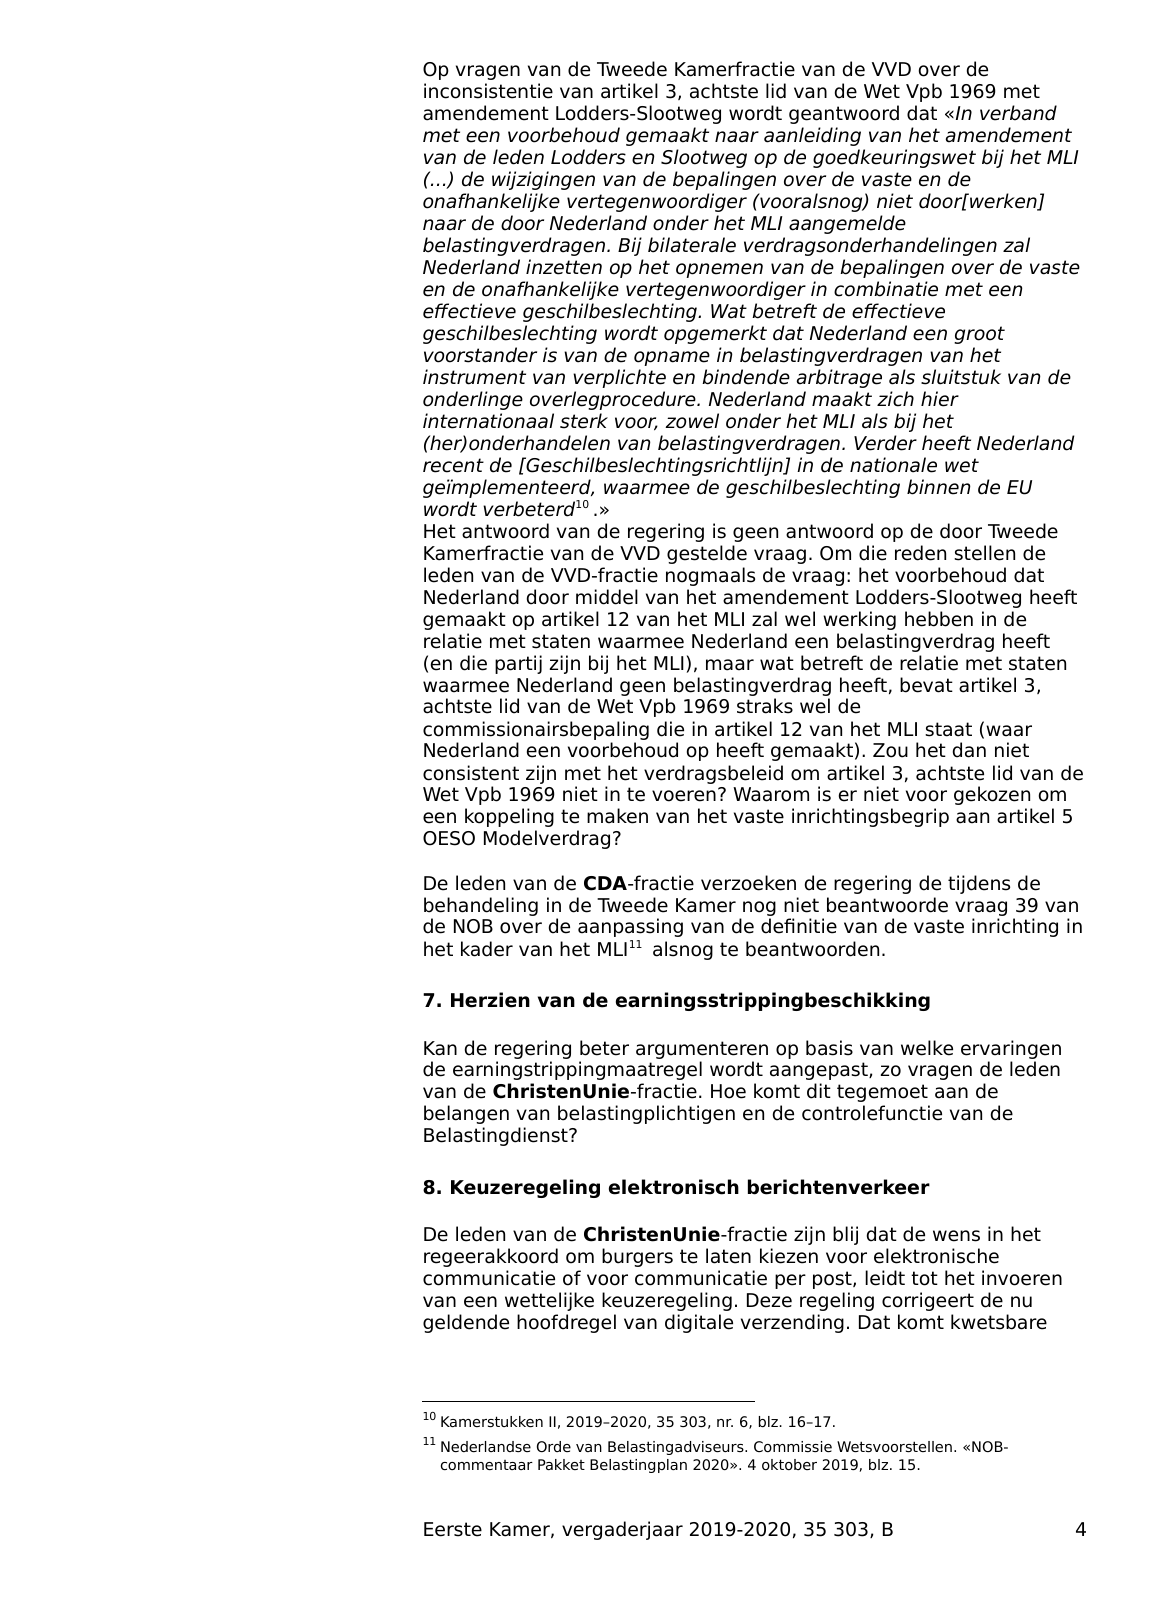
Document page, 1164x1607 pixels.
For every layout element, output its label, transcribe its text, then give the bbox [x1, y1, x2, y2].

subtitle 7. Herzien van de earningsstrippingbeschikking [422, 990, 1087, 1012]
text De leden van de ChristenUnie-fractie zijn blij dat de wens in het regeerakkoord om burgers te laten kiezen voor elektronische communicatie of voor communicatie per post, leidt tot het invoeren van een wettelijke keuzeregeling. Deze regeling corrigeert de nu geldende hoofdregel van digitale verzending. Dat komt kwetsbare [422, 1224, 1087, 1334]
text Het antwoord van de regering is geen antwoord op de door Tweede Kamerfractie van de VVD gestelde vraag. Om die reden stellen de leden van de VVD-fractie nogmaals de vraag: het voorbehoud dat Nederland door middel van het amendement Lodders-Slootweg heeft gemaakt op artikel 12 van het MLI zal wel werking hebben in de relatie met staten waarmee Nederland een belastingverdrag heeft (en die partij zijn bij het MLI), maar wat betreft de relatie met staten waarmee Nederland geen belastingverdrag heeft, bevat artikel 3, achtste lid van de Wet Vpb 1969 straks wel de commissionairsbepaling die in artikel 12 van het MLI staat (waar Nederland een voorbehoud op heeft gemaakt). Zou het dan niet consistent zijn met het verdragsbeleid om artikel 3, achtste lid van de Wet Vpb 1969 niet in te voeren? Waarom is er niet voor gekozen om een koppeling te maken van het vaste inrichtingsbegrip aan artikel 5 OESO Modelverdrag? [422, 521, 1087, 850]
subtitle 8. Keuzeregeling elektronisch berichtenverkeer [422, 1177, 1087, 1199]
text Kamerstukken II, 2019–2020, 35 303, nr. 6, blz. 16–17. [422, 1410, 1087, 1432]
text De leden van de CDA-fractie verzoeken de regering de tijdens de behandeling in de Tweede Kamer nog niet beantwoorde vraag 39 van de NOB over de aanpassing van de definitie van de vaste inrichting in het kader van het MLI alsnog te beantwoorden. [422, 872, 1087, 960]
text Nederlandse Orde van Belastingadviseurs. Commissie Wetsvoorstellen. «NOB-commentaar Pakket Belastingplan 2020». 4 oktober 2019, blz. 15. [422, 1435, 1087, 1474]
text Kan de regering beter argumenteren op basis van welke ervaringen de earningstrippingmaatregel wordt aangepast, zo vragen de leden van de ChristenUnie-fractie. Hoe komt dit tegemoet aan de belangen van belastingplichtigen en de controlefunctie van de Belastingdienst? [422, 1037, 1087, 1147]
text Op vragen van de Tweede Kamerfractie van de VVD over de inconsistentie van artikel 3, achtste lid van de Wet Vpb 1969 met amendement Lodders-Slootweg wordt geantwoord dat «In verband met een voorbehoud gemaakt naar aanleiding van het amendement van de leden Lodders en Slootweg op de goedkeuringswet bij het MLI (...) de wijzigingen van de bepalingen over de vaste en de onafhankelijke vertegenwoordiger (vooralsnog) niet door[werken] naar de door Nederland onder het MLI aangemelde belastingverdragen. Bij bilaterale verdragsonderhandelingen zal Nederland inzetten op het opnemen van de bepalingen over de vaste en de onafhankelijke vertegenwoordiger in combinatie met een effectieve geschilbeslechting. Wat betreft de effectieve geschilbeslechting wordt opgemerkt dat Nederland een groot voorstander is van de opname in belastingverdragen van het instrument van verplichte en bindende arbitrage als sluitstuk van de onderlinge overlegprocedure. Nederland maakt zich hier internationaal sterk voor, zowel onder het MLI als bij het (her)onderhandelen van belastingverdragen. Verder heeft Nederland recent de [Geschilbeslechtingsrichtlijn] in de nationale wet geïmplementeerd, waarmee de geschilbeslechting binnen de EU wordt verbeterd.» [422, 59, 1087, 521]
